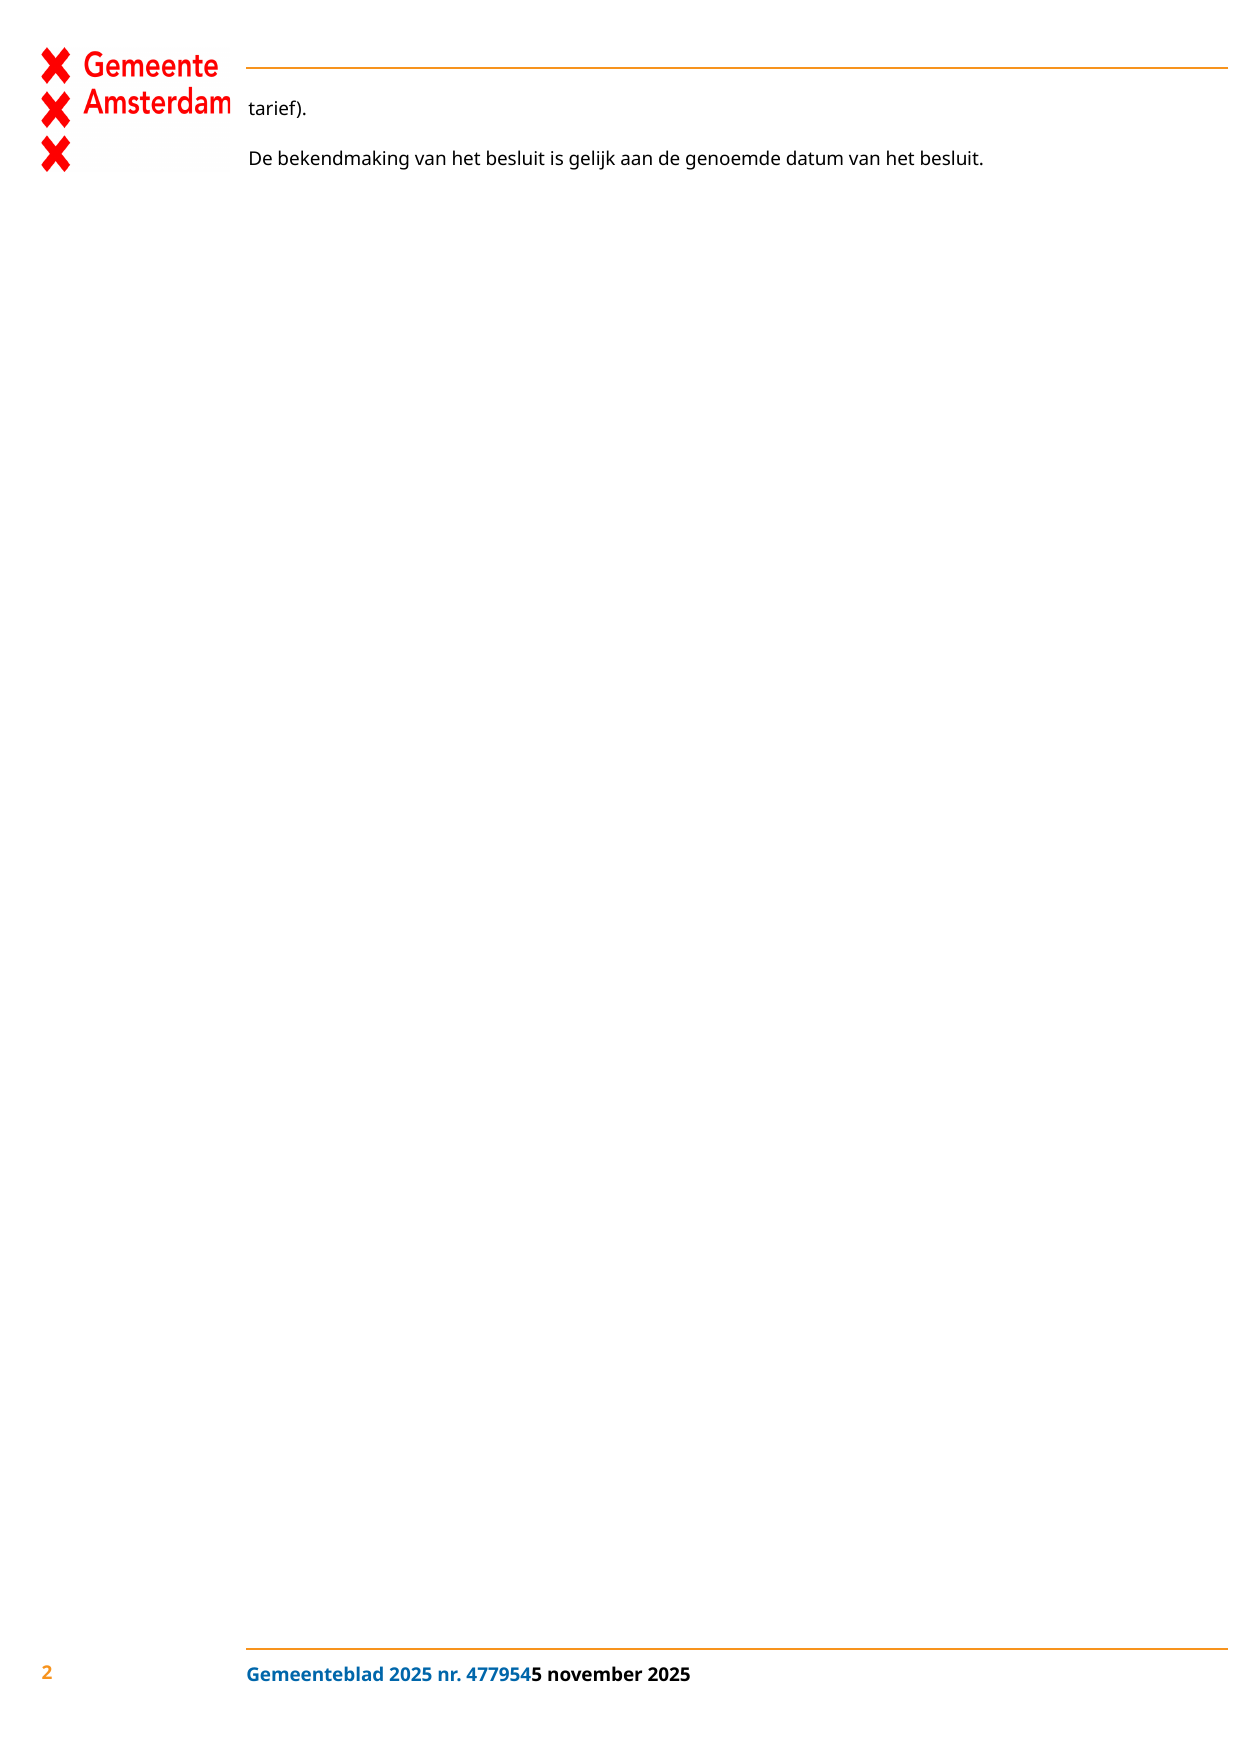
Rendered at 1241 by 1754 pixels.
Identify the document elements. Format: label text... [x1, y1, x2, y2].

text tarief). [248, 95, 1152, 121]
picture [41, 47, 231, 172]
text De bekendmaking van het besluit is gelijk aan de genoemde datum van het besluit. [248, 145, 1152, 171]
